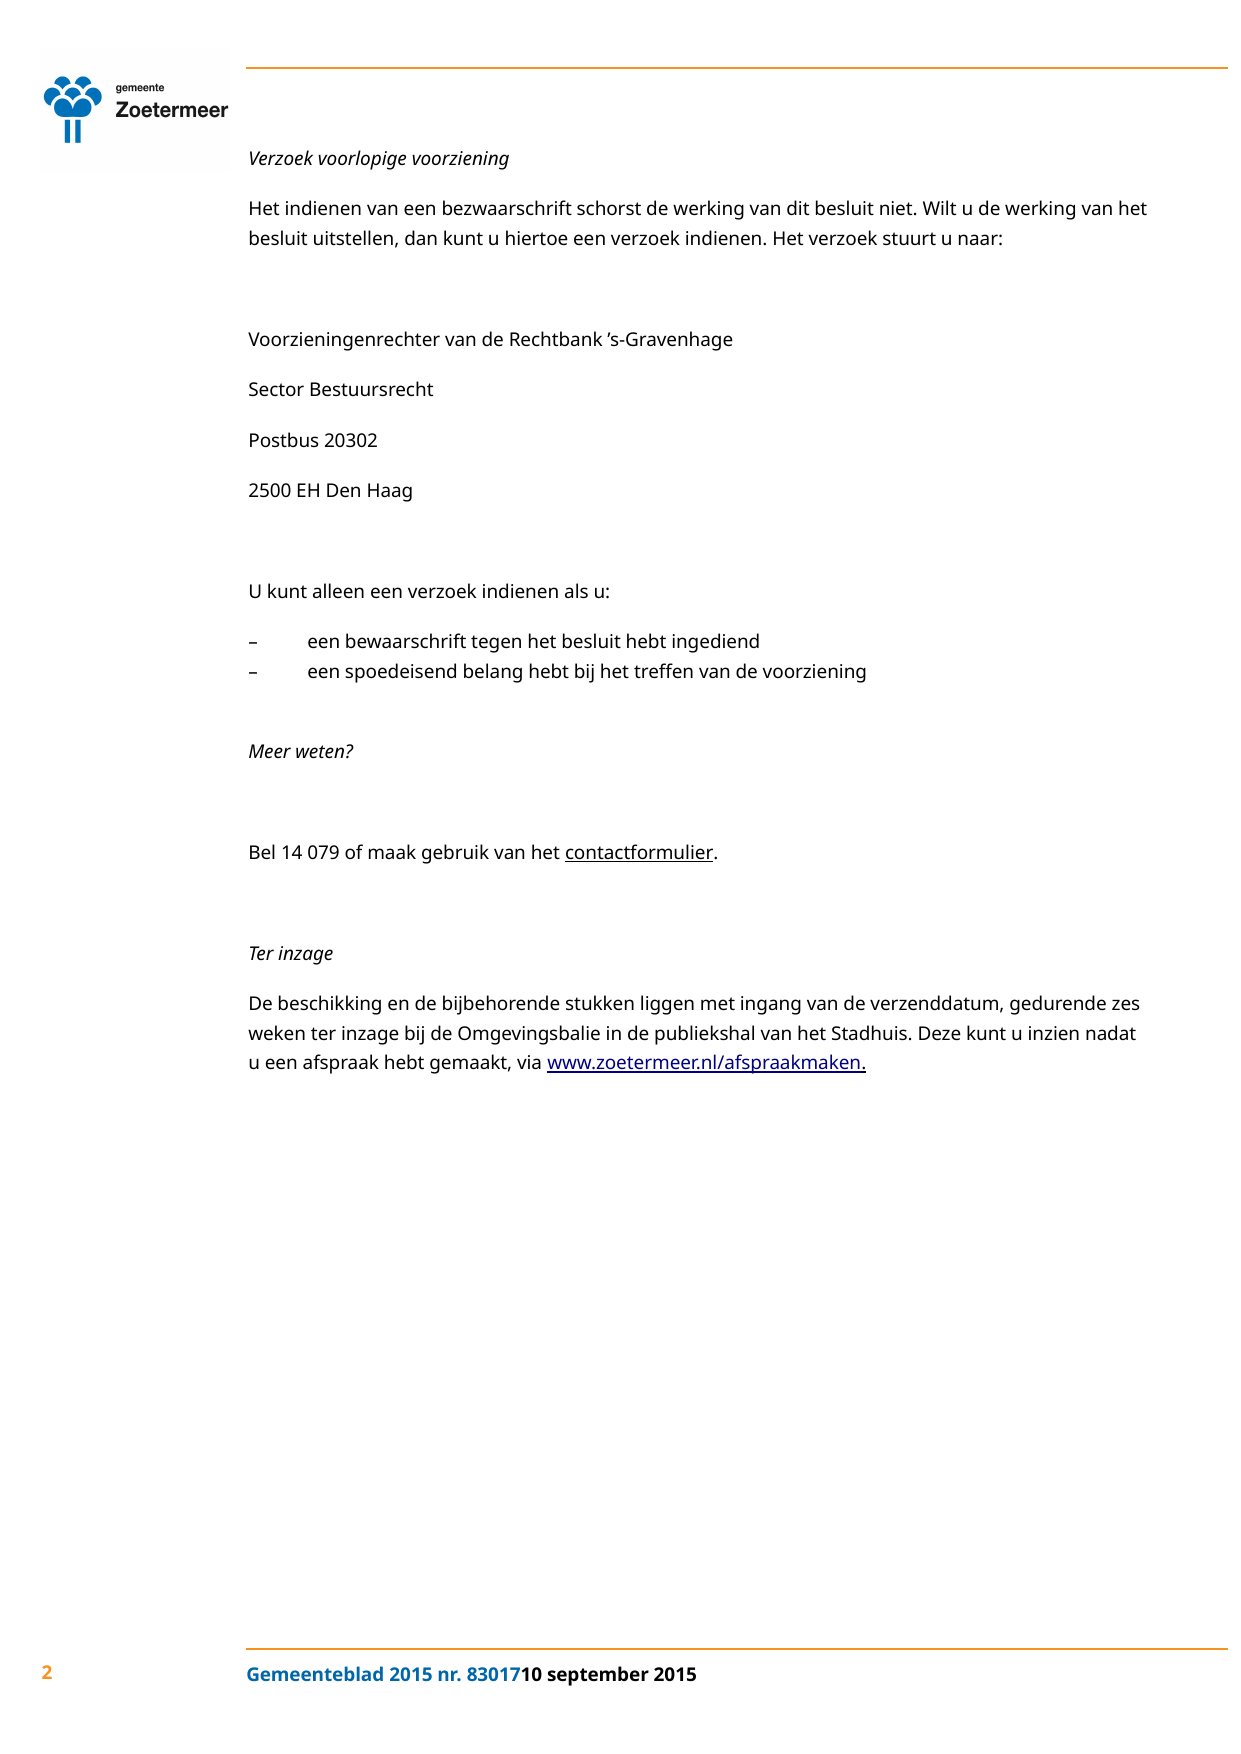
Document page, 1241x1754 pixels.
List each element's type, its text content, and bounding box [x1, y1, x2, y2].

text Voorzieningenrechter van de Rechtbank ’s-Gravenhage [248, 326, 1152, 352]
text Meer weten? [248, 738, 1152, 764]
list een bewaarschrift tegen het besluit hebt ingediend [248, 628, 1152, 654]
text Postbus 20302 [248, 427, 1152, 453]
text U kunt alleen een verzoek indienen als u: [248, 578, 1152, 604]
text 2500 EH Den Haag [248, 477, 1152, 503]
text Ter inzage [248, 940, 1152, 966]
text Sector Bestuursrecht [248, 376, 1152, 402]
text Verzoek voorlopige voorziening [248, 145, 1152, 171]
text De beschikking en de bijbehorende stukken liggen met ingang van de verzenddatum, gedurende zes weken ter inzage bij de Omgevingsbalie in de publiekshal van het Stadhuis. Deze kunt u inzien nadat u een afspraak hebt gemaakt, via www.zoetermeer.nl/afspraakmaken. [248, 990, 1152, 1075]
picture [41, 47, 231, 172]
list een spoedeisend belang hebt bij het treffen van de voorziening [248, 658, 1152, 684]
text Bel 14 079 of maak gebruik van het contactformulier. [248, 839, 1152, 865]
text Het indienen van een bezwaarschrift schorst de werking van dit besluit niet. Wilt u de werking van het besluit uitstellen, dan kunt u hiertoe een verzoek indienen. Het verzoek stuurt u naar: [248, 196, 1152, 251]
